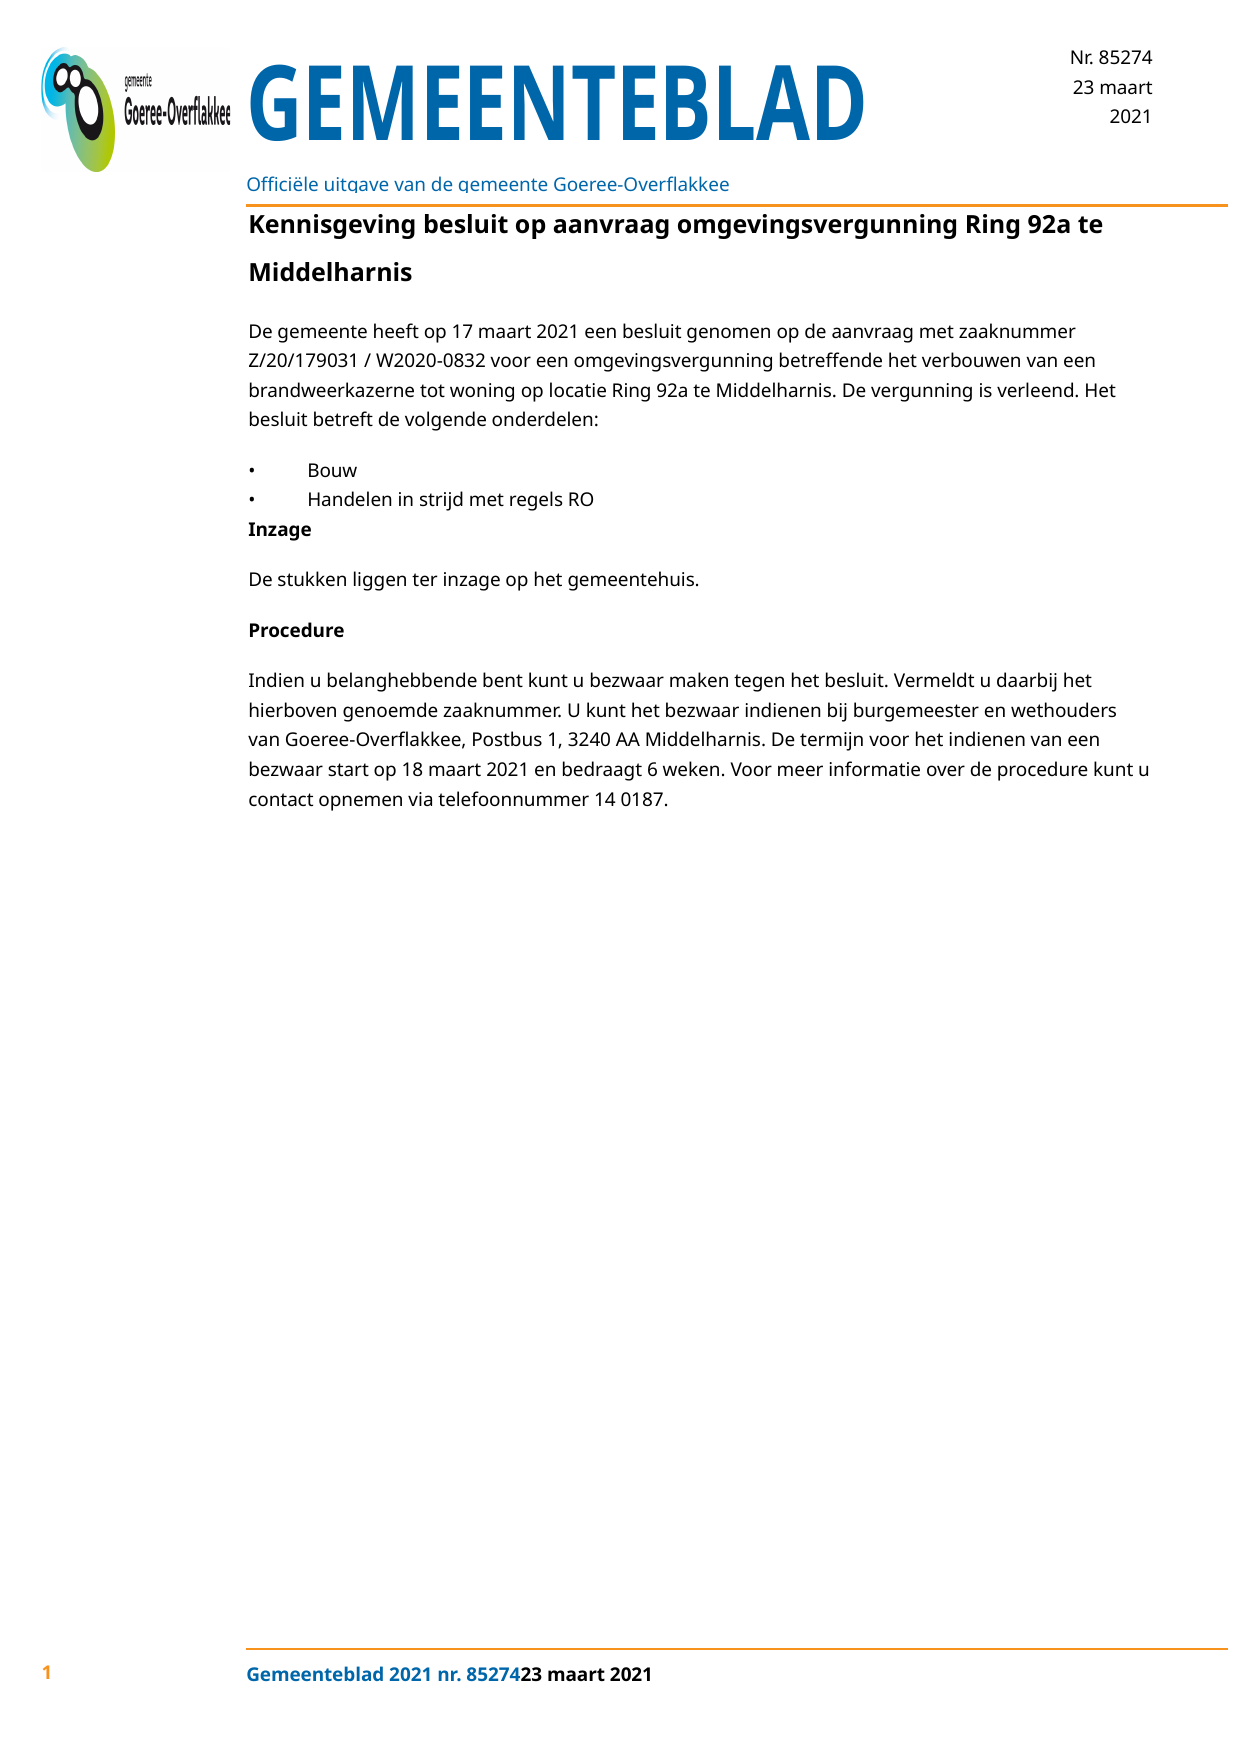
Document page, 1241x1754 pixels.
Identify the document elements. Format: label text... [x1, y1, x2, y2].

text Procedure [248, 617, 1152, 643]
list Bouw [248, 457, 1152, 483]
text Inzage [248, 516, 1152, 542]
list Handelen in strijd met regels RO [248, 487, 1152, 512]
picture [41, 47, 231, 172]
text Kennisgeving besluit op aanvraag omgevingsvergunning Ring 92a te Middelharnis [248, 207, 1152, 288]
text Indien u belanghebbende bent kunt u bezwaar maken tegen het besluit. Vermeldt u daarbij het hierboven genoemde zaaknummer. U kunt het bezwaar indienen bij burgemeester en wethouders van Goeree-Overflakkee, Postbus 1, 3240 AA Middelharnis. De termijn voor het indienen van een bezwaar start op 18 maart 2021 en bedraagt 6 weken. Voor meer informatie over de procedure kunt u contact opnemen via telefoonnummer 14 0187. [248, 667, 1152, 812]
text De gemeente heeft op 17 maart 2021 een besluit genomen op de aanvraag met zaaknummer Z/20/179031 / W2020-0832 voor een omgevingsvergunning betreffende het verbouwen van een brandweerkazerne tot woning op locatie Ring 92a te Middelharnis. De vergunning is verleend. Het besluit betreft de volgende onderdelen: [248, 318, 1152, 432]
text De stukken liggen ter inzage op het gemeentehuis. [248, 567, 1152, 592]
